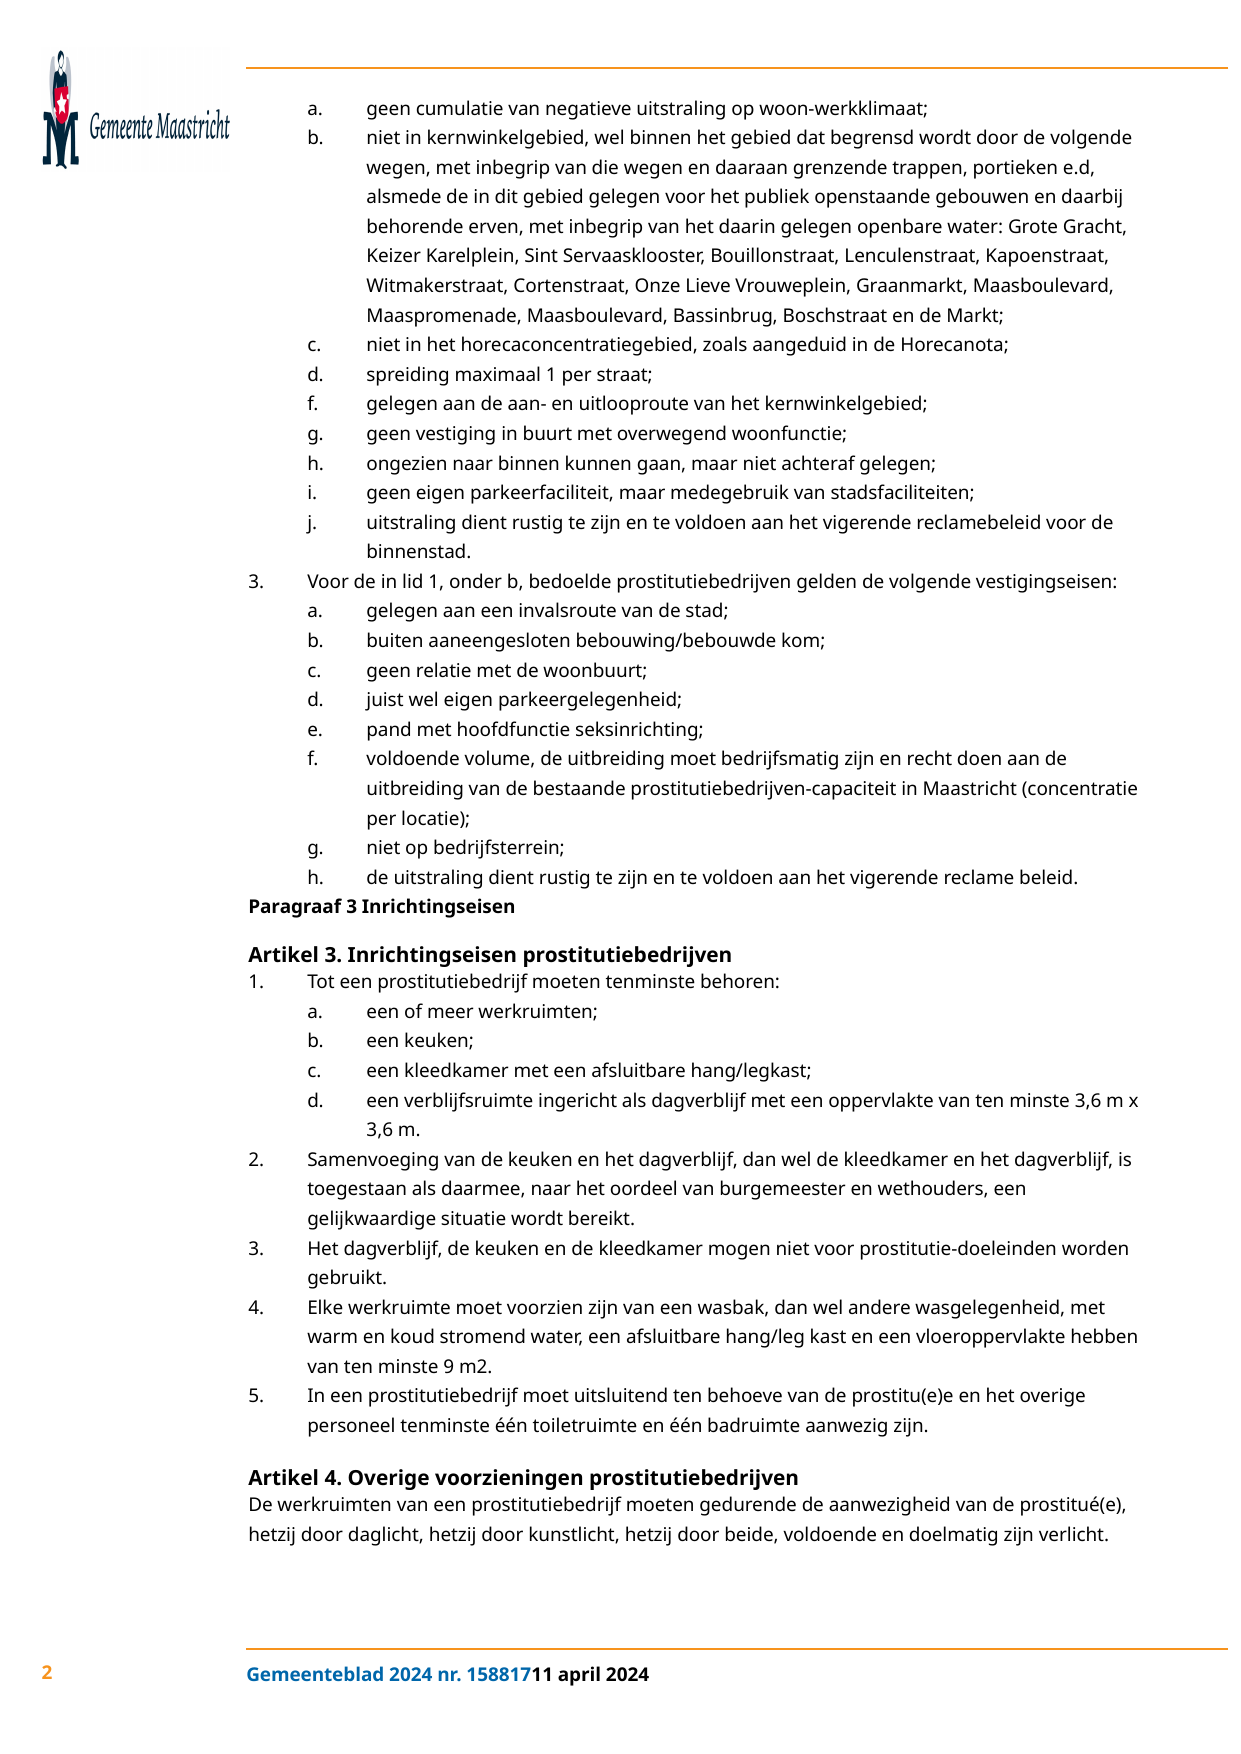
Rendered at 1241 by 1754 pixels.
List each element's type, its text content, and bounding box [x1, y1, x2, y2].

list gelegen aan de aan- en uitlooproute van het kernwinkelgebied; [307, 391, 1152, 416]
list een kleedkamer met een afsluitbare hang/legkast; [307, 1057, 1152, 1083]
list spreiding maximaal 1 per straat; [307, 361, 1152, 387]
list een of meer werkruimten; [307, 998, 1152, 1024]
list gelegen aan een invalsroute van de stad; [307, 598, 1152, 623]
list niet op bedrijfsterrein; [307, 834, 1152, 860]
list geen eigen parkeerfaciliteit, maar medegebruik van stadsfaciliteiten; [307, 479, 1152, 505]
list Elke werkruimte moet voorzien zijn van een wasbak, dan wel andere wasgelegenheid, met warm en koud stromend water, een afsluitbare hang/leg kast en een vloeroppervlakte hebben van ten minste 9 m2. [248, 1294, 1152, 1379]
text De werkruimten van een prostitutiebedrijf moeten gedurende de aanwezigheid van de prostitué(e), hetzij door daglicht, hetzij door kunstlicht, hetzij door beide, voldoende en doelmatig zijn verlicht. [248, 1491, 1152, 1546]
list Het dagverblijf, de keuken en de kleedkamer mogen niet voor prostitutie-doeleinden worden gebruikt. [248, 1235, 1152, 1290]
list uitstraling dient rustig te zijn en te voldoen aan het vigerende reclamebeleid voor de binnenstad. [307, 509, 1152, 564]
list de uitstraling dient rustig te zijn en te voldoen aan het vigerende reclame beleid. [307, 864, 1152, 890]
list een keuken; [307, 1028, 1152, 1053]
text Artikel 4. Overige voorzieningen prostitutiebedrijven [248, 1463, 1152, 1491]
text Artikel 3. Inrichtingseisen prostitutiebedrijven [248, 940, 1152, 968]
list geen cumulatie van negatieve uitstraling op woon-werkklimaat; [307, 95, 1152, 121]
picture [41, 47, 231, 172]
list pand met hoofdfunctie seksinrichting; [307, 716, 1152, 742]
list geen vestiging in buurt met overwegend woonfunctie; [307, 420, 1152, 446]
list Samenvoeging van de keuken en het dagverblijf, dan wel de kleedkamer en het dagverblijf, is toegestaan als daarmee, naar het oordeel van burgemeester en wethouders, een gelijkwaardige situatie wordt bereikt. [248, 1146, 1152, 1231]
list In een prostitutiebedrijf moet uitsluitend ten behoeve van de prostitu(e)e en het overige personeel tenminste één toiletruimte en één badruimte aanwezig zijn. [248, 1383, 1152, 1438]
text Paragraaf 3 Inrichtingseisen [248, 893, 1152, 919]
list niet in kernwinkelgebied, wel binnen het gebied dat begrensd wordt door de volgende wegen, met inbegrip van die wegen en daaraan grenzende trappen, portieken e.d, alsmede de in dit gebied gelegen voor het publiek openstaande gebouwen en daarbij behorende erven, met inbegrip van het daarin gelegen openbare water: Grote Gracht, Keizer Karelplein, Sint Servaasklooster, Bouillonstraat, Lenculenstraat, Kapoenstraat, Witmakerstraat, Cortenstraat, Onze Lieve Vrouweplein, Graanmarkt, Maasboulevard, Maaspromenade, Maasboulevard, Bassinbrug, Boschstraat en de Markt; [307, 124, 1152, 328]
list voldoende volume, de uitbreiding moet bedrijfsmatig zijn en recht doen aan de uitbreiding van de bestaande prostitutiebedrijven-capaciteit in Maastricht (concentratie per locatie); [307, 746, 1152, 831]
list juist wel eigen parkeergelegenheid; [307, 686, 1152, 712]
list Voor de in lid 1, onder b, bedoelde prostitutiebedrijven gelden de volgende vestigingseisen: [248, 568, 1152, 594]
list niet in het horecaconcentratiegebied, zoals aangeduid in de Horecanota; [307, 331, 1152, 357]
list Tot een prostitutiebedrijf moeten tenminste behoren: [248, 968, 1152, 994]
list buiten aaneengesloten bebouwing/bebouwde kom; [307, 627, 1152, 653]
list geen relatie met de woonbuurt; [307, 657, 1152, 683]
list een verblijfsruimte ingericht als dagverblijf met een oppervlakte van ten minste 3,6 m x 3,6 m. [307, 1087, 1152, 1142]
list ongezien naar binnen kunnen gaan, maar niet achteraf gelegen; [307, 450, 1152, 476]
